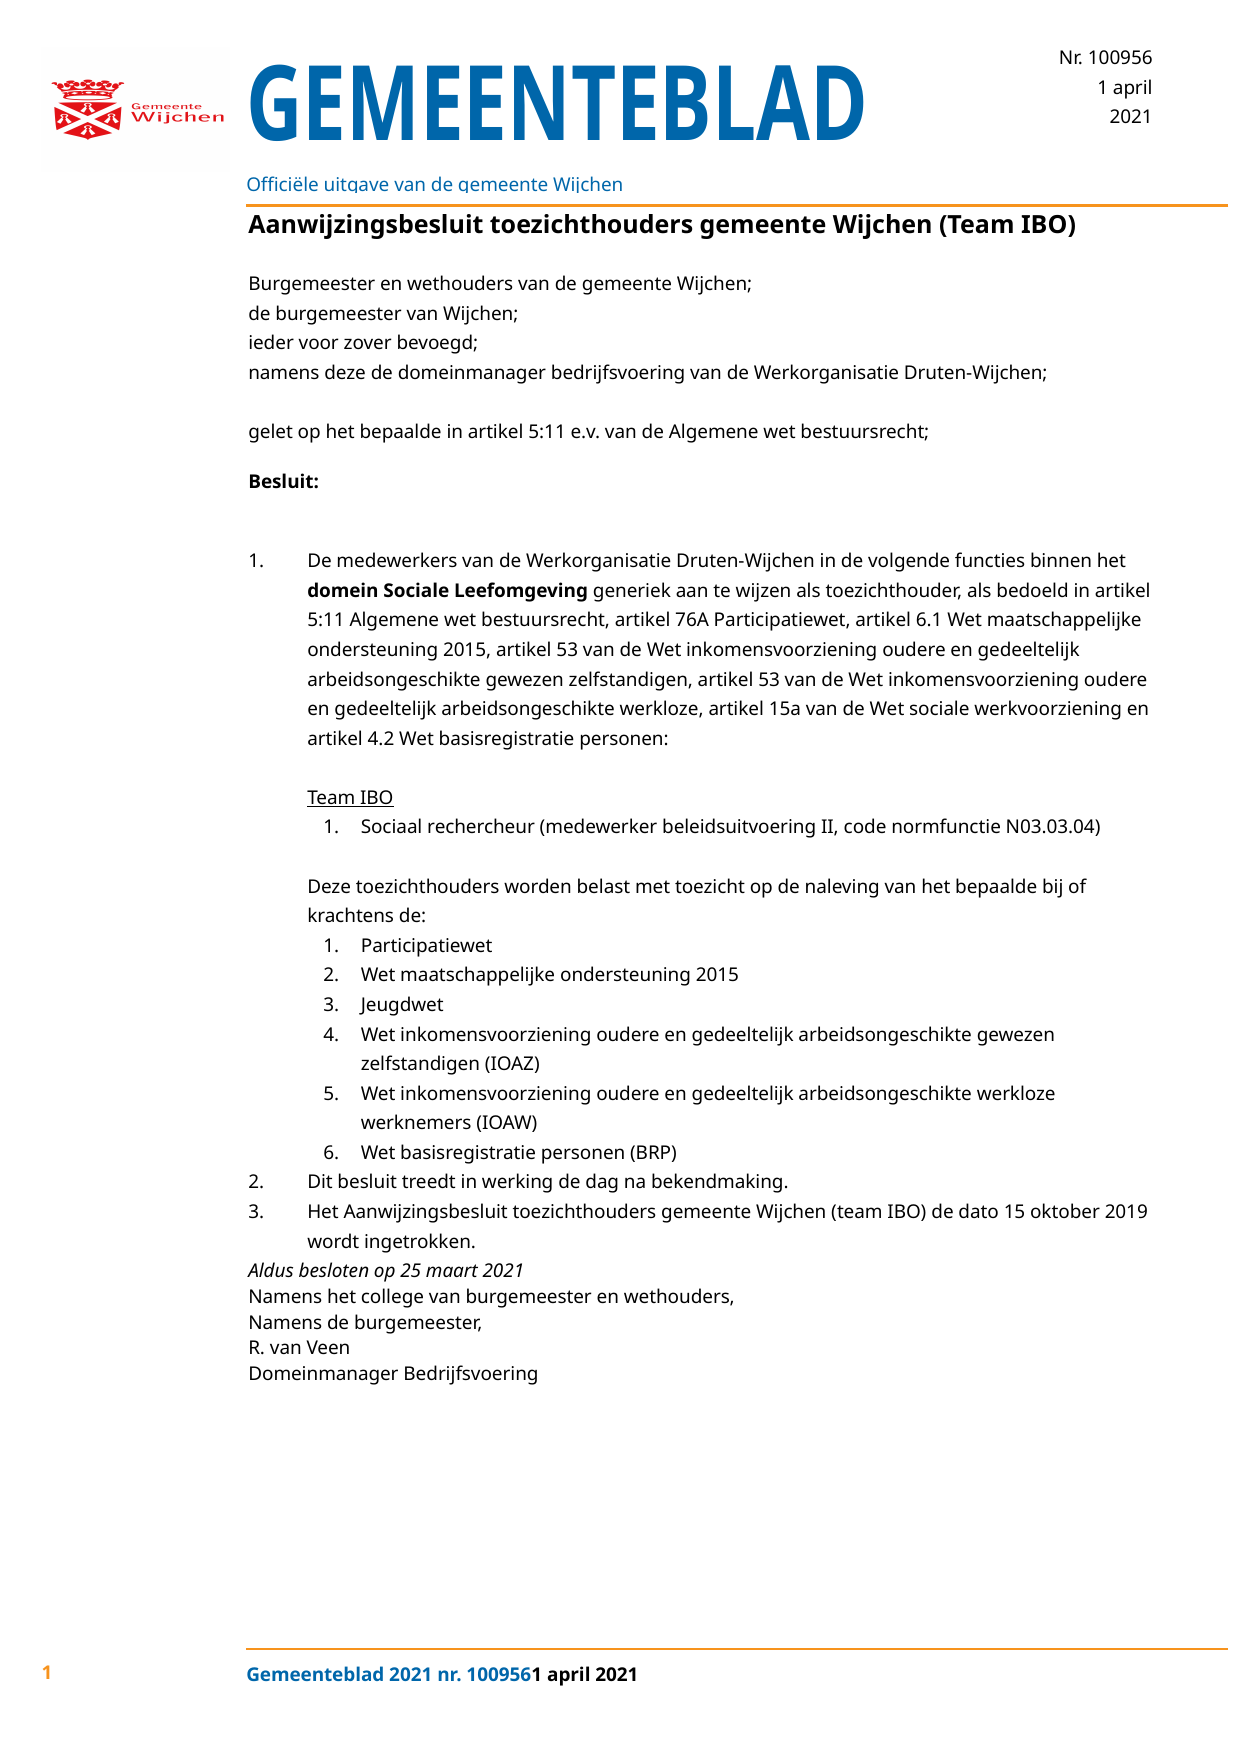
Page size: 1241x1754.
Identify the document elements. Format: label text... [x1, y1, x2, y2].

list Dit besluit treedt in werking de dag na bekendmaking. [248, 1169, 1152, 1194]
list Het Aanwijzingsbesluit toezichthouders gemeente Wijchen (team IBO) de dato 15 oktober 2019 wordt ingetrokken. [248, 1198, 1152, 1253]
text ieder voor zover bevoegd; [248, 329, 1152, 355]
list Participatiewet [323, 932, 1152, 958]
picture [41, 47, 231, 172]
list Wet basisregistratie personen (BRP) [323, 1139, 1152, 1165]
text de burgemeester van Wijchen; [248, 300, 1152, 326]
text namens deze de domeinmanager bedrijfsvoering van de Werkorganisatie Druten-Wijchen; [248, 359, 1152, 385]
text gelet op het bepaalde in artikel 5:11 e.v. van de Algemene wet bestuursrecht; [248, 418, 1152, 444]
list Jeugdwet [323, 991, 1152, 1017]
list Wet inkomensvoorziening oudere en gedeeltelijk arbeidsongeschikte gewezen zelfstandigen (IOAZ) [323, 1021, 1152, 1076]
list Sociaal rechercheur (medewerker beleidsuitvoering II, code normfunctie N03.03.04) [323, 814, 1152, 839]
text Namens de burgemeester, [248, 1309, 1152, 1334]
list Wet maatschappelijke ondersteuning 2015 [323, 962, 1152, 987]
text Burgemeester en wethouders van de gemeente Wijchen; [248, 270, 1152, 296]
list Team IBO [248, 784, 1152, 810]
text R. van Veen [248, 1334, 1152, 1360]
list Deze toezichthouders worden belast met toezicht op de naleving van het bepaalde bij of krachtens de: [248, 873, 1152, 928]
text Aldus besloten op 25 maart 2021 [248, 1257, 1152, 1283]
list De medewerkers van de Werkorganisatie Druten-Wijchen in de volgende functies binnen het domein Sociale Leefomgeving generiek aan te wijzen als toezichthouder, als bedoeld in artikel 5:11 Algemene wet bestuursrecht, artikel 76A Participatiewet, artikel 6.1 Wet maatschappelijke ondersteuning 2015, artikel 53 van de Wet inkomensvoorziening oudere en gedeeltelijk arbeidsongeschikte gewezen zelfstandigen, artikel 53 van de Wet inkomensvoorziening oudere en gedeeltelijk arbeidsongeschikte werkloze, artikel 15a van de Wet sociale werkvoorziening en artikel 4.2 Wet basisregistratie personen: [248, 547, 1152, 751]
text Namens het college van burgemeester en wethouders, [248, 1283, 1152, 1309]
list Wet inkomensvoorziening oudere en gedeeltelijk arbeidsongeschikte werkloze werknemers (IOAW) [323, 1080, 1152, 1135]
text Domeinmanager Bedrijfsvoering [248, 1360, 1152, 1386]
text Besluit: [248, 468, 1152, 494]
text Aanwijzingsbesluit toezichthouders gemeente Wijchen (Team IBO) [248, 207, 1152, 241]
